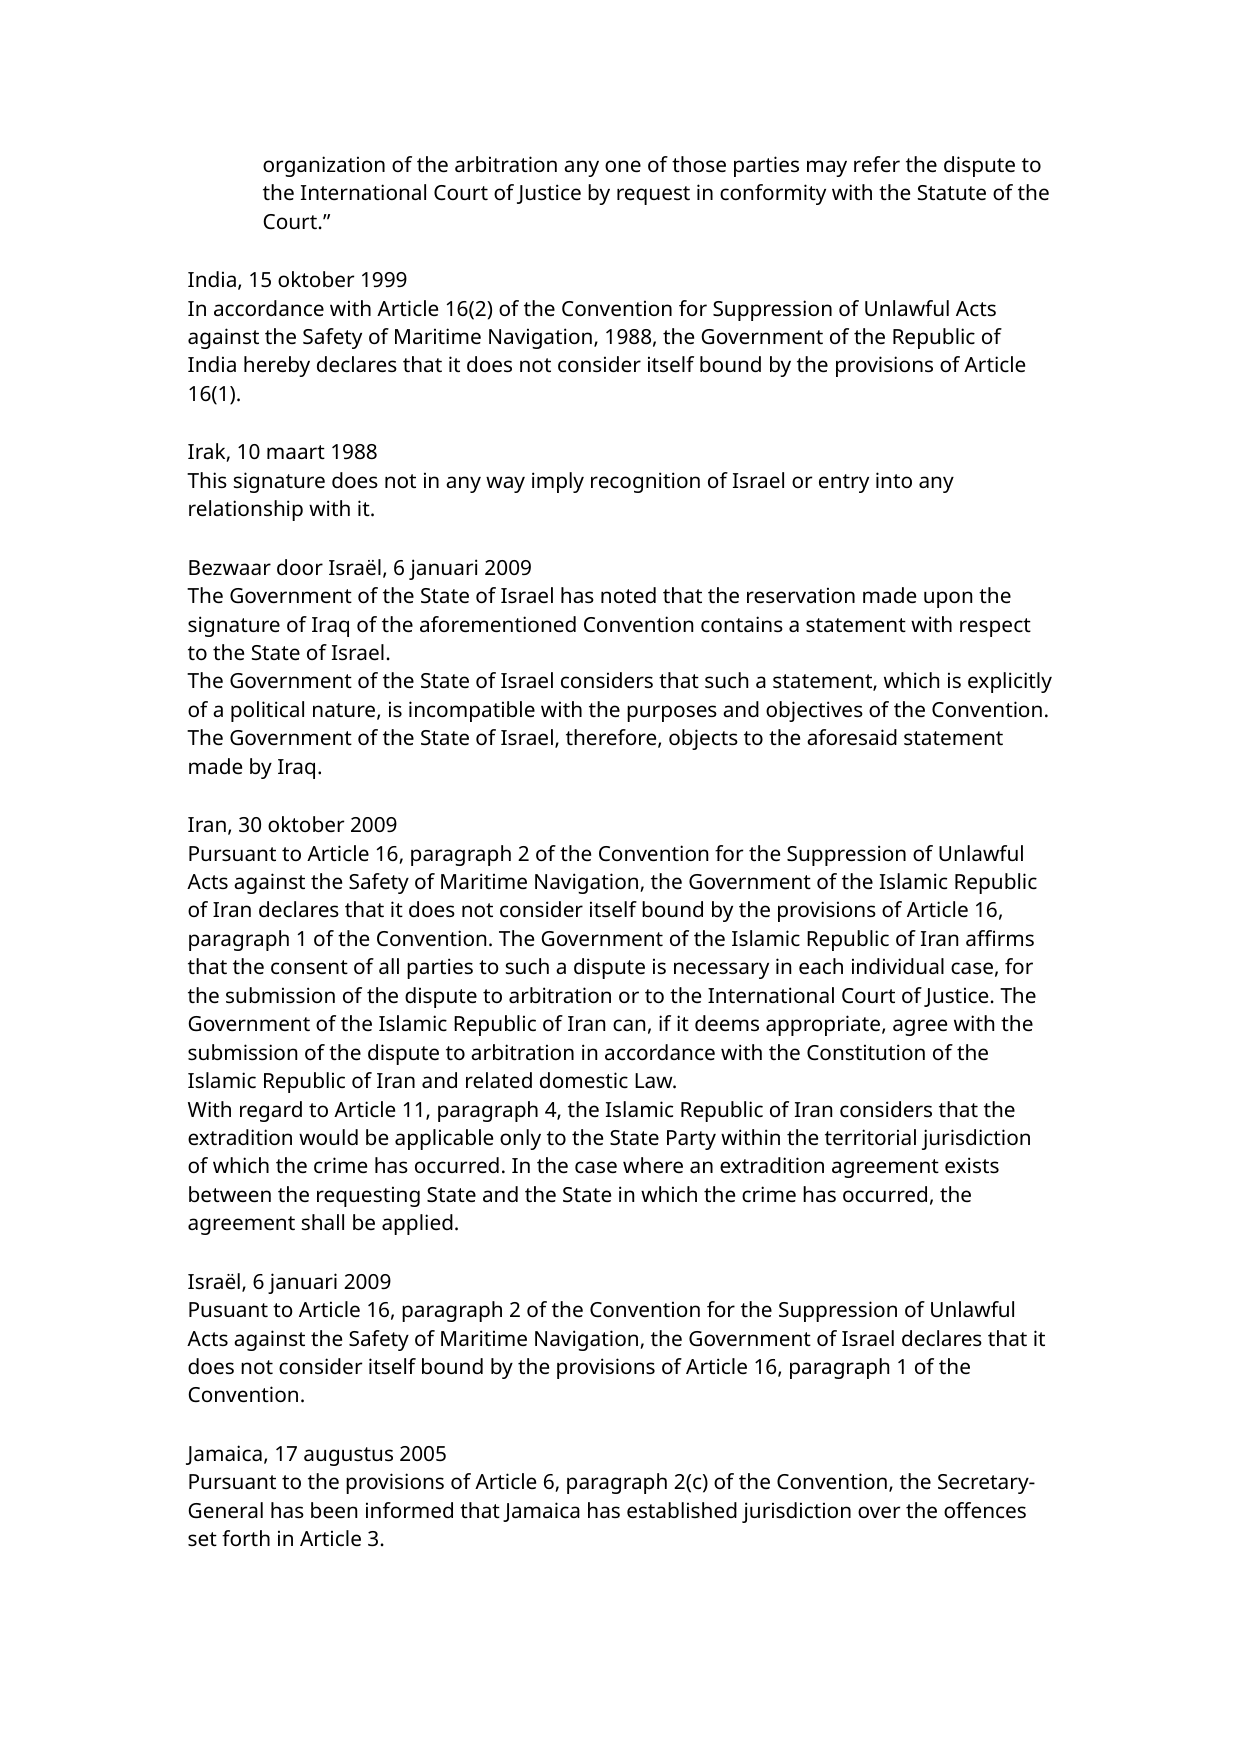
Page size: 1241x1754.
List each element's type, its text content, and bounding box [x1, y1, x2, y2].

text India, 15 oktober 1999 [187, 265, 1053, 294]
text The Government of the State of Israel has noted that the reservation made upon the signature of Iraq of the aforementioned Convention contains a statement with respect to the State of Israel. [187, 581, 1053, 667]
text This signature does not in any way imply recognition of Israel or entry into any relationship with it. [187, 466, 1053, 523]
text The Government of the State of Israel considers that such a statement, which is explicitly of a political nature, is incompatible with the purposes and objectives of the Convention. [187, 667, 1053, 723]
text Iran, 30 oktober 2009 [187, 810, 1053, 839]
text Israël, 6 januari 2009 [187, 1267, 1053, 1295]
text Bezwaar door Israël, 6 januari 2009 [187, 553, 1053, 581]
text Jamaica, 17 augustus 2005 [187, 1439, 1053, 1467]
list organization of the arbitration any one of those parties may refer the dispute to the International Court of Justice by request in conformity with the Statute of the Court.” [187, 150, 1053, 235]
text In accordance with Article 16(2) of the Convention for Suppression of Unlawful Acts against the Safety of Maritime Navigation, 1988, the Government of the Republic of India hereby declares that it does not consider itself bound by the provisions of Article 16(1). [187, 294, 1053, 407]
text The Government of the State of Israel, therefore, objects to the aforesaid statement made by Iraq. [187, 723, 1053, 780]
text With regard to Article 11, paragraph 4, the Islamic Republic of Iran considers that the extradition would be applicable only to the State Party within the territorial jurisdiction of which the crime has occurred. In the case where an extradition agreement exists between the requesting State and the State in which the crime has occurred, the agreement shall be applied. [187, 1095, 1053, 1237]
text Pusuant to Article 16, paragraph 2 of the Convention for the Suppression of Unlawful Acts against the Safety of Maritime Navigation, the Government of Israel declares that it does not consider itself bound by the provisions of Article 16, paragraph 1 of the Convention. [187, 1295, 1053, 1409]
text Irak, 10 maart 1988 [187, 437, 1053, 466]
text Pursuant to Article 16, paragraph 2 of the Convention for the Suppression of Unlawful Acts against the Safety of Maritime Navigation, the Government of the Islamic Republic of Iran declares that it does not consider itself bound by the provisions of Article 16, paragraph 1 of the Convention. The Government of the Islamic Republic of Iran affirms that the consent of all parties to such a dispute is necessary in each individual case, for the submission of the dispute to arbitration or to the International Court of Justice. The Government of the Islamic Republic of Iran can, if it deems appropriate, agree with the submission of the dispute to arbitration in accordance with the Constitution of the Islamic Republic of Iran and related domestic Law. [187, 839, 1053, 1095]
text Pursuant to the provisions of Article 6, paragraph 2(c) of the Convention, the Secretary-General has been informed that Jamaica has established jurisdiction over the offences set forth in Article 3. [187, 1467, 1053, 1553]
